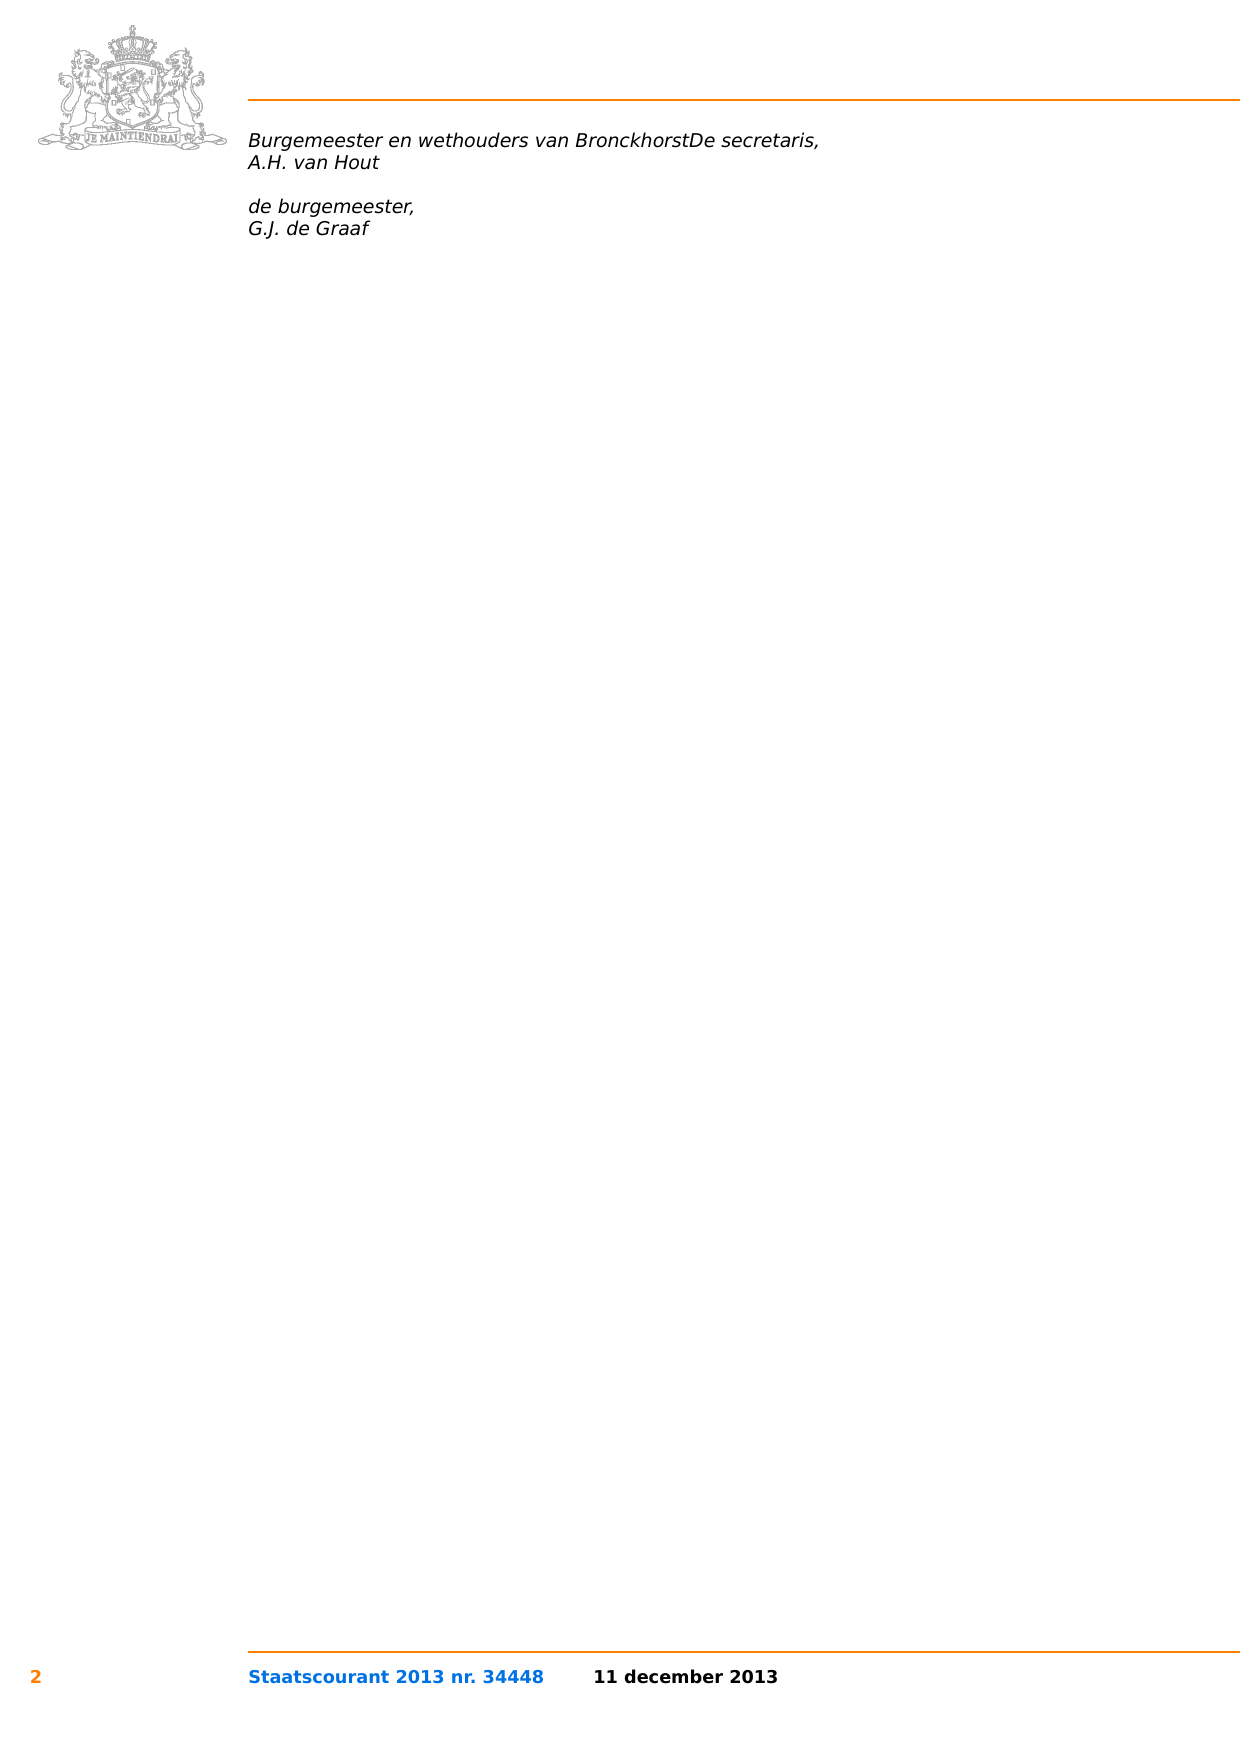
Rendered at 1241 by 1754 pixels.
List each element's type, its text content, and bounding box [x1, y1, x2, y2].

text de burgemeester, G.J. de Graaf [248, 196, 1163, 240]
picture [38, 25, 227, 150]
text Burgemeester en wethouders van BronckhorstDe secretaris, A.H. van Hout [248, 130, 1163, 174]
